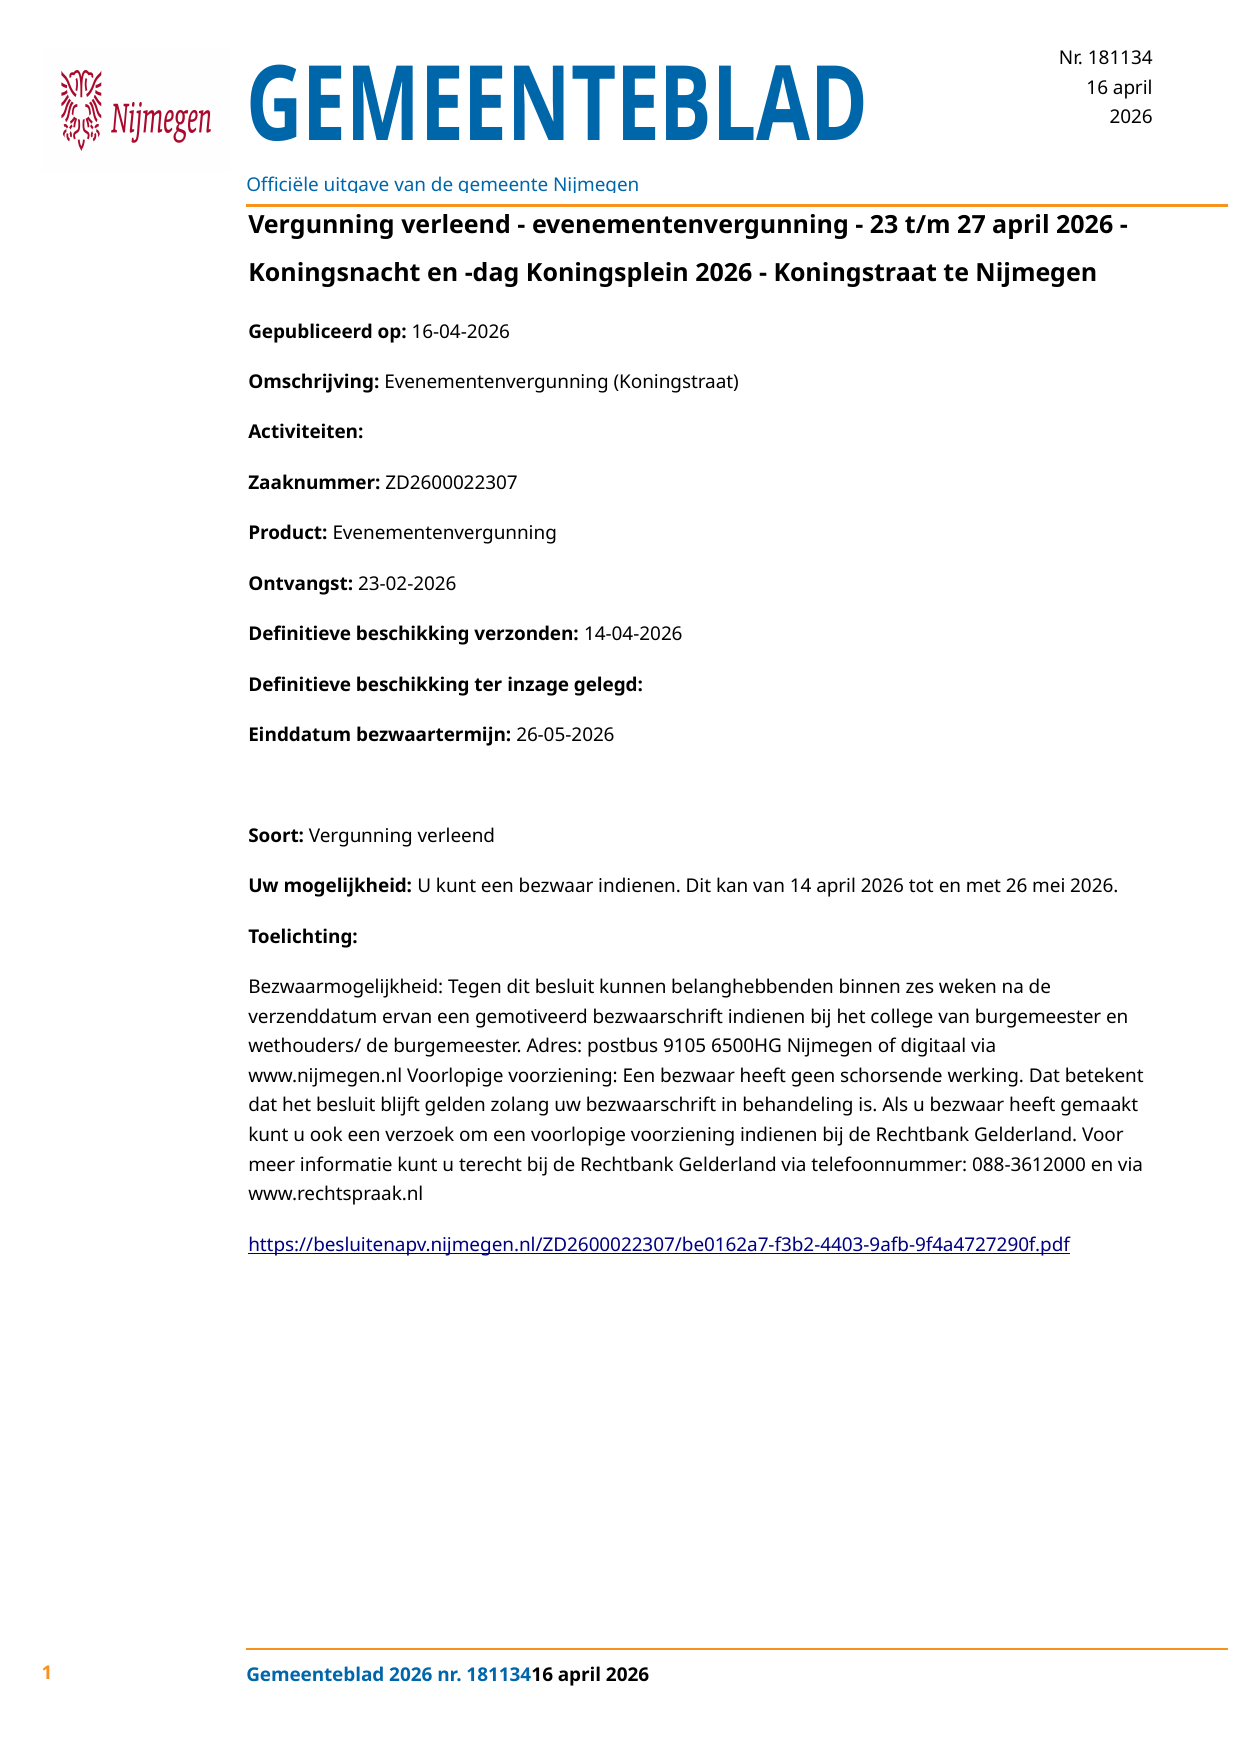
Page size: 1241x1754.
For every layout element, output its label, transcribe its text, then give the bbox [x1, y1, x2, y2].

text https://besluitenapv.nijmegen.nl/ZD2600022307/be0162a7-f3b2-4403-9afb-9f4a4727290f.pdf [248, 1231, 1152, 1257]
text Product: Evenementenvergunning [248, 519, 1152, 545]
text Definitieve beschikking verzonden: 14-04-2026 [248, 620, 1152, 646]
text Definitieve beschikking ter inzage gelegd: [248, 671, 1152, 697]
text Activiteiten: [248, 419, 1152, 444]
text Omschrijving: Evenementenvergunning (Koningstraat) [248, 368, 1152, 394]
text Vergunning verleend - evenementenvergunning - 23 t/m 27 april 2026 - Koningsnacht en -dag Koningsplein 2026 - Koningstraat te Nijmegen [248, 207, 1152, 288]
text Gepubliceerd op: 16-04-2026 [248, 318, 1152, 344]
text Zaaknummer: ZD2600022307 [248, 469, 1152, 495]
text Uw mogelijkheid: U kunt een bezwaar indienen. Dit kan van 14 april 2026 tot en met 26 mei 2026. [248, 872, 1152, 898]
text Bezwaarmogelijkheid: Tegen dit besluit kunnen belanghebbenden binnen zes weken na de verzenddatum ervan een gemotiveerd bezwaarschrift indienen bij het college van burgemeester en wethouders/ de burgemeester. Adres: postbus 9105 6500HG Nijmegen of digitaal via www.nijmegen.nl Voorlopige voorziening: Een bezwaar heeft geen schorsende werking. Dat betekent dat het besluit blijft gelden zolang uw bezwaarschrift in behandeling is. Als u bezwaar heeft gemaakt kunt u ook een verzoek om een voorlopige voorziening indienen bij de Rechtbank Gelderland. Voor meer informatie kunt u terecht bij de Rechtbank Gelderland via telefoonnummer: 088-3612000 en via www.rechtspraak.nl [248, 973, 1152, 1206]
picture [41, 47, 231, 172]
text Ontvangst: 23-02-2026 [248, 570, 1152, 596]
text Soort: Vergunning verleend [248, 822, 1152, 848]
text Toelichting: [248, 923, 1152, 949]
text Einddatum bezwaartermijn: 26-05-2026 [248, 721, 1152, 747]
